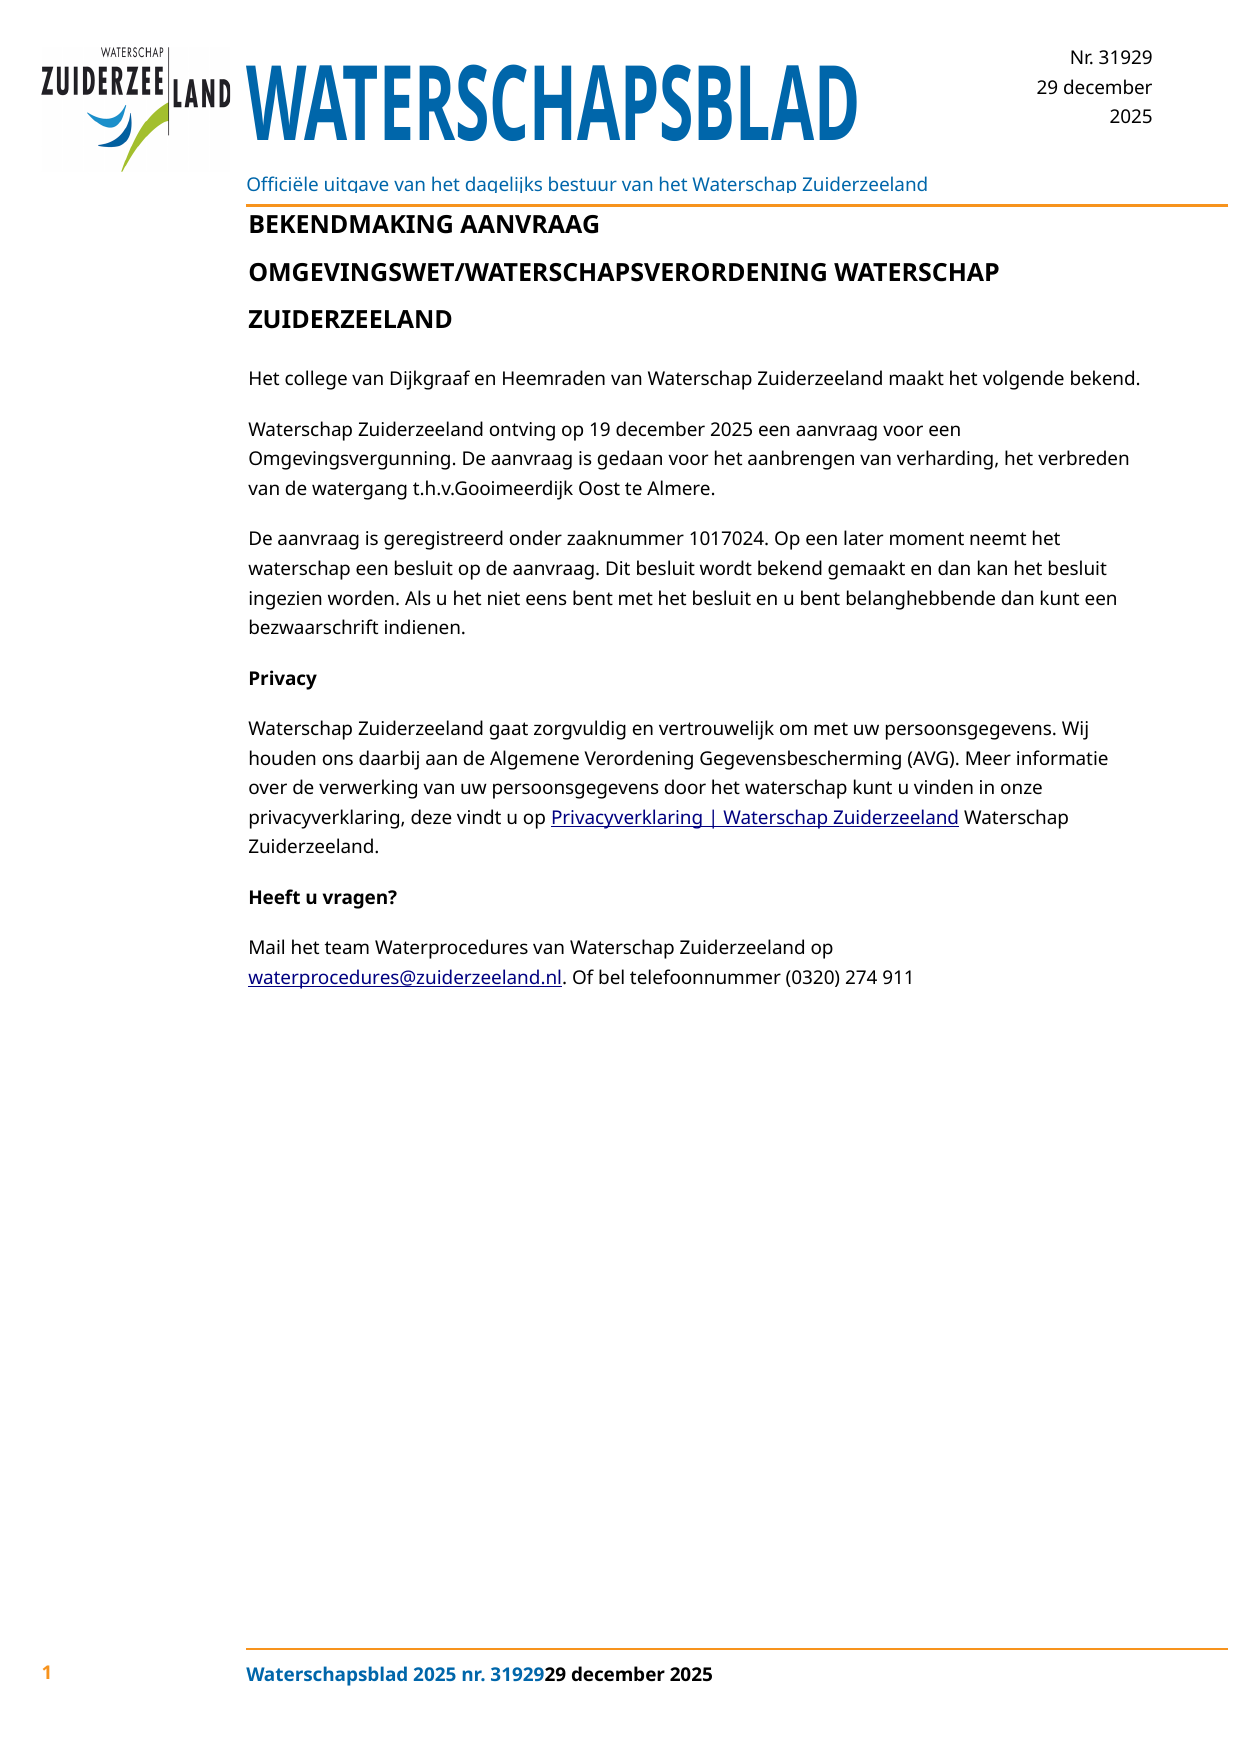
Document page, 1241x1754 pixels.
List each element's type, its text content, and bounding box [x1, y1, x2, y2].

picture [41, 47, 231, 172]
text Privacy [248, 665, 1152, 690]
text BEKENDMAKING AANVRAAG OMGEVINGSWET/WATERSCHAPSVERORDENING WATERSCHAP ZUIDERZEELAND [248, 207, 1152, 336]
text Waterschap Zuiderzeeland ontving op 19 december 2025 een aanvraag voor een Omgevingsvergunning. De aanvraag is gedaan voor het aanbrengen van verharding, het verbreden van de watergang t.h.v.Gooimeerdijk Oost te Almere. [248, 416, 1152, 501]
text Heeft u vragen? [248, 884, 1152, 909]
text Het college van Dijkgraaf en Heemraden van Waterschap Zuiderzeeland maakt het volgende bekend. [248, 366, 1152, 391]
text De aanvraag is geregistreerd onder zaaknummer 1017024. Op een later moment neemt het waterschap een besluit op de aanvraag. Dit besluit wordt bekend gemaakt en dan kan het besluit ingezien worden. Als u het niet eens bent met het besluit en u bent belanghebbende dan kunt een bezwaarschrift indienen. [248, 526, 1152, 640]
text Waterschap Zuiderzeeland gaat zorgvuldig en vertrouwelijk om met uw persoonsgegevens. Wij houden ons daarbij aan de Algemene Verordening Gegevensbescherming (AVG). Meer informatie over de verwerking van uw persoonsgegevens door het waterschap kunt u vinden in onze privacyverklaring, deze vindt u op Privacyverklaring | Waterschap Zuiderzeeland Waterschap Zuiderzeeland. [248, 715, 1152, 859]
text Mail het team Waterprocedures van Waterschap Zuiderzeeland op waterprocedures@zuiderzeeland.nl. Of bel telefoonnummer (0320) 274 911 [248, 934, 1152, 989]
